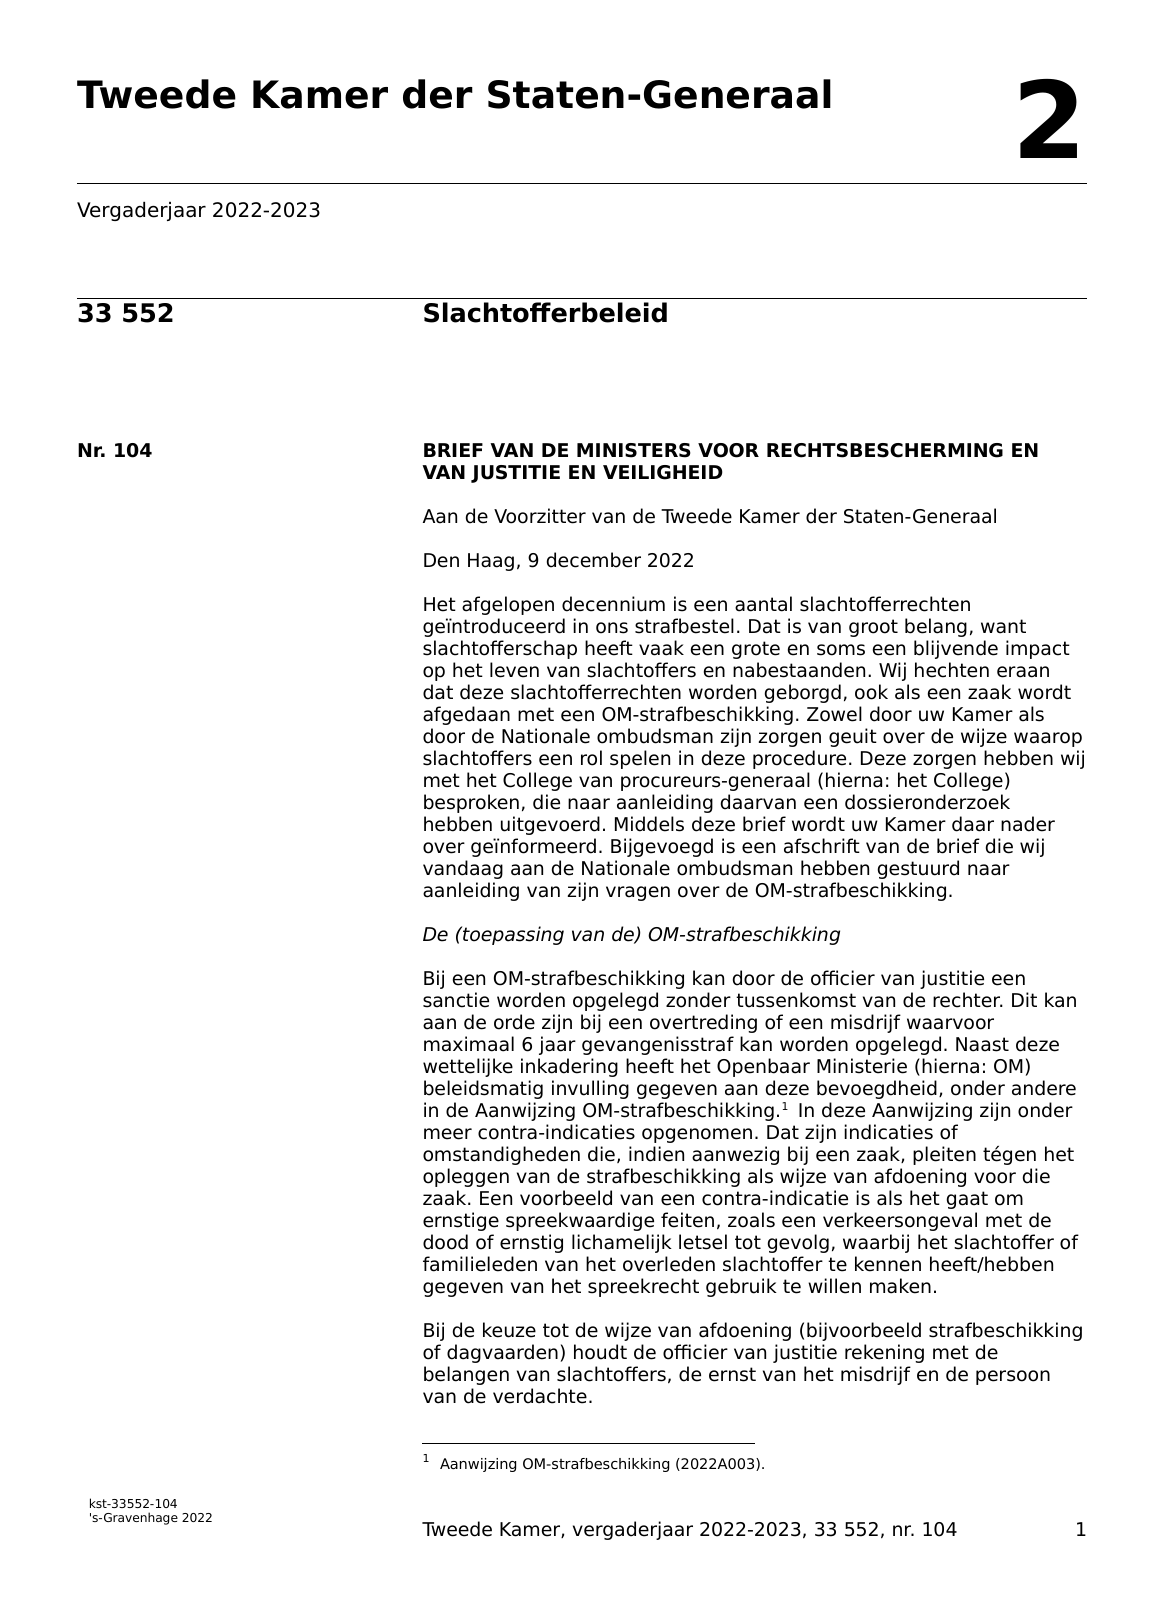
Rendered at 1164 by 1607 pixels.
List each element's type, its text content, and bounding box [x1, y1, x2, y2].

text Aan de Voorzitter van de Tweede Kamer der Staten-Generaal [422, 506, 1087, 528]
text kst-33552-104 [88, 1497, 323, 1511]
text Bij een OM-strafbeschikking kan door de officier van justitie een sanctie worden opgelegd zonder tussenkomst van de rechter. Dit kan aan de orde zijn bij een overtreding of een misdrijf waarvoor maximaal 6 jaar gevangenisstraf kan worden opgelegd. Naast deze wettelijke inkadering heeft het Openbaar Ministerie (hierna: OM) beleidsmatig invulling gegeven aan deze bevoegdheid, onder andere in de Aanwijzing OM-strafbeschikking. In deze Aanwijzing zijn onder meer contra-indicaties opgenomen. Dat zijn indicaties of omstandigheden die, indien aanwezig bij een zaak, pleiten tégen het opleggen van de strafbeschikking als wijze van afdoening voor die zaak. Een voorbeeld van een contra-indicatie is als het gaat om ernstige spreekwaardige feiten, zoals een verkeersongeval met de dood of ernstig lichamelijk letsel tot gevolg, waarbij het slachtoffer of familieleden van het overleden slachtoffer te kennen heeft/hebben gegeven van het spreekrecht gebruik te willen maken. [422, 968, 1087, 1298]
subtitle De (toepassing van de) OM-strafbeschikking [422, 924, 1087, 946]
table_header Tweede Kamer der Staten-Generaal [77, 59, 886, 183]
text Aanwijzing OM-strafbeschikking (2022A003). [422, 1452, 1087, 1474]
text Bij de keuze tot de wijze van afdoening (bijvoorbeeld strafbeschikking of dagvaarden) houdt de officier van justitie rekening met de belangen van slachtoffers, de ernst van het misdrijf en de persoon van de verdachte. [422, 1320, 1087, 1408]
table_cell Vergaderjaar 2022-2023 [77, 184, 1087, 298]
table_header 2 [886, 59, 1087, 183]
subtitle Nr. 104 BRIEF VAN DE MINISTERS VOOR RECHTSBESCHERMING EN VAN JUSTITIE EN VEILIGHEID [77, 440, 1087, 484]
text Den Haag, 9 december 2022 [422, 550, 1087, 572]
text 's-Gravenhage 2022 [88, 1511, 323, 1525]
text Het afgelopen decennium is een aantal slachtofferrechten geïntroduceerd in ons strafbestel. Dat is van groot belang, want slachtofferschap heeft vaak een grote en soms een blijvende impact op het leven van slachtoffers en nabestaanden. Wij hechten eraan dat deze slachtofferrechten worden geborgd, ook als een zaak wordt afgedaan met een OM-strafbeschikking. Zowel door uw Kamer als door de Nationale ombudsman zijn zorgen geuit over de wijze waarop slachtoffers een rol spelen in deze procedure. Deze zorgen hebben wij met het College van procureurs-generaal (hierna: het College) besproken, die naar aanleiding daarvan een dossieronderzoek hebben uitgevoerd. Middels deze brief wordt uw Kamer daar nader over geïnformeerd. Bijgevoegd is een afschrift van de brief die wij vandaag aan de Nationale ombudsman hebben gestuurd naar aanleiding van zijn vragen over de OM-strafbeschikking. [422, 594, 1087, 902]
subtitle 33 552 Slachtofferbeleid [77, 299, 1087, 329]
